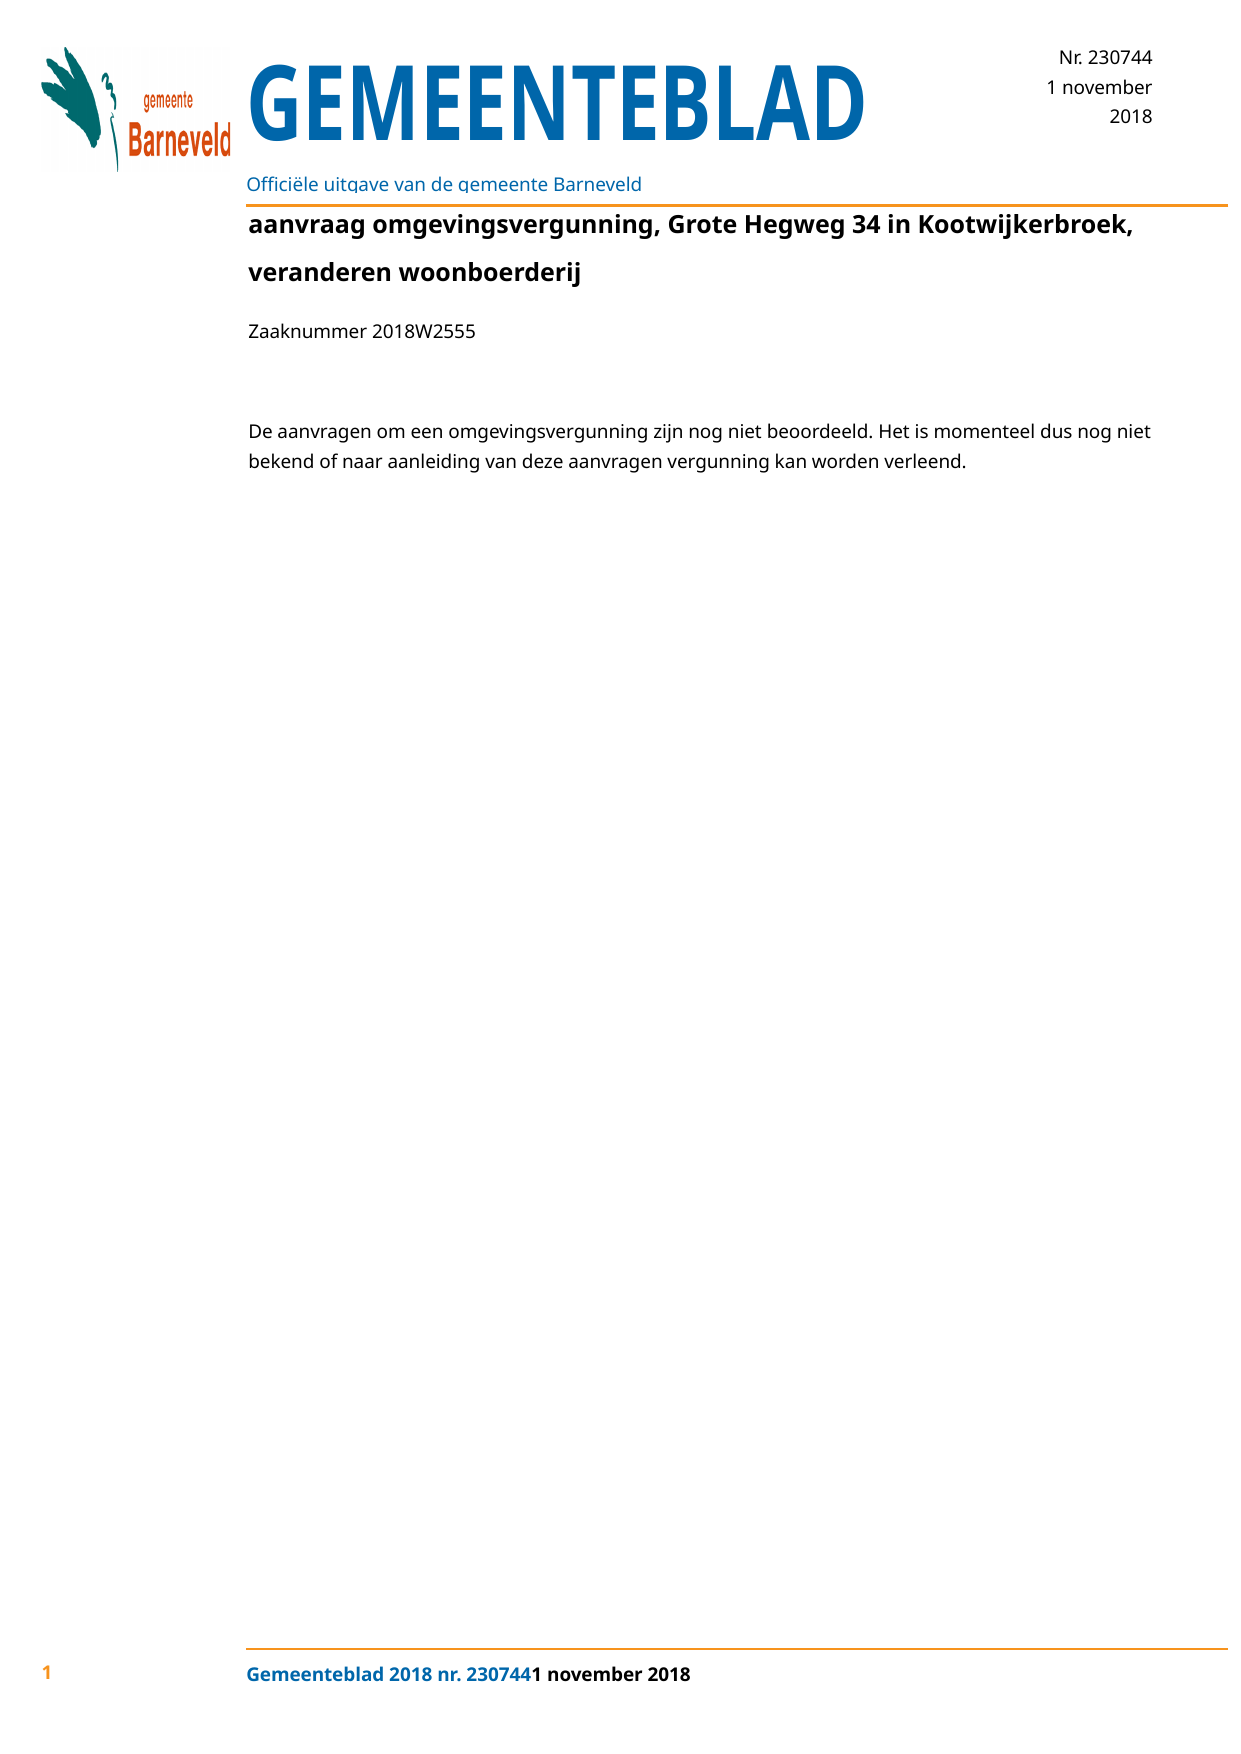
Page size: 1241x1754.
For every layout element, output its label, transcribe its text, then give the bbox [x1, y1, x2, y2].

text Zaaknummer 2018W2555 [248, 318, 1152, 344]
picture [41, 47, 231, 172]
text aanvraag omgevingsvergunning, Grote Hegweg 34 in Kootwijkerbroek, veranderen woonboerderij [248, 207, 1152, 288]
text De aanvragen om een omgevingsvergunning zijn nog niet beoordeeld. Het is momenteel dus nog niet bekend of naar aanleiding van deze aanvragen vergunning kan worden verleend. [248, 419, 1152, 474]
